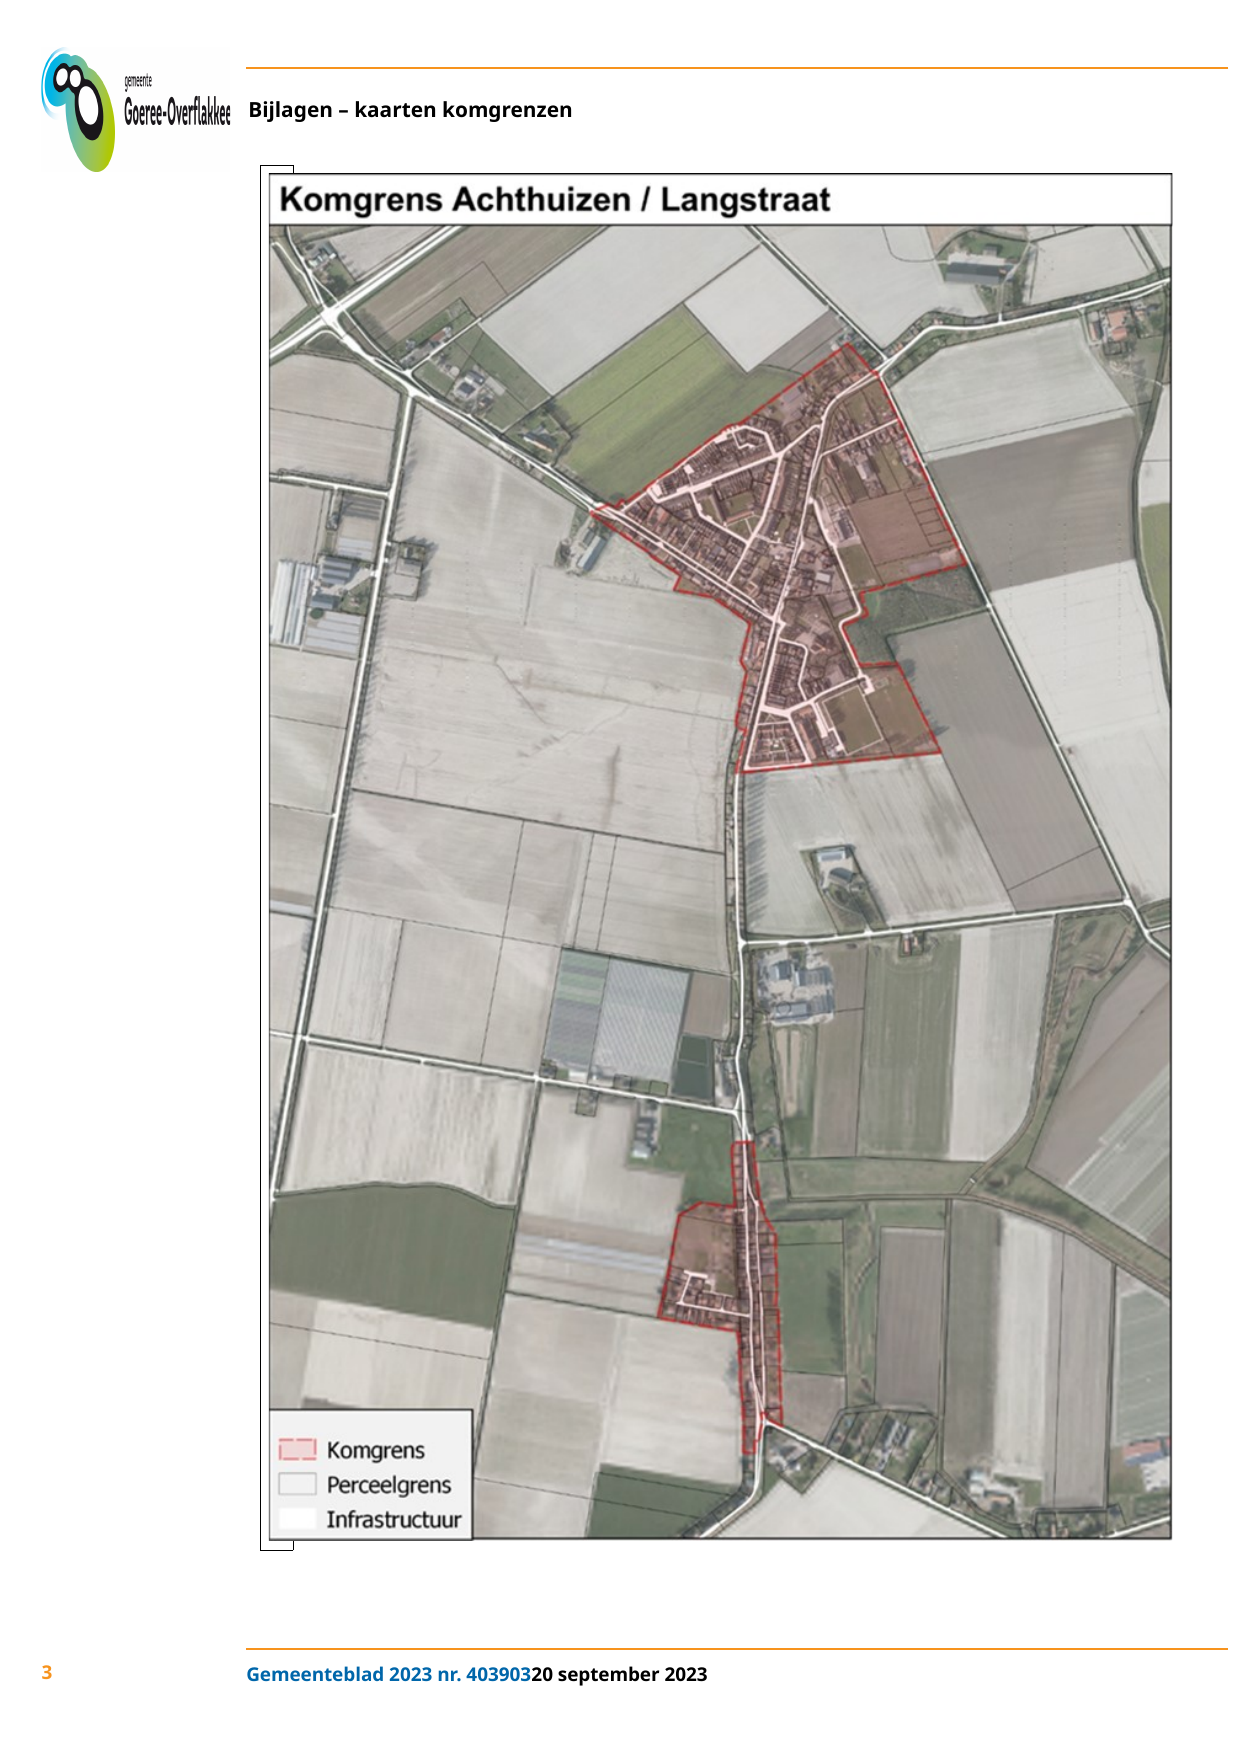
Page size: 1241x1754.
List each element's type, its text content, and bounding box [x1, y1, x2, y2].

picture [268, 173, 1173, 1541]
text Bijlagen – kaarten komgrenzen [248, 95, 1152, 123]
picture [41, 47, 231, 172]
